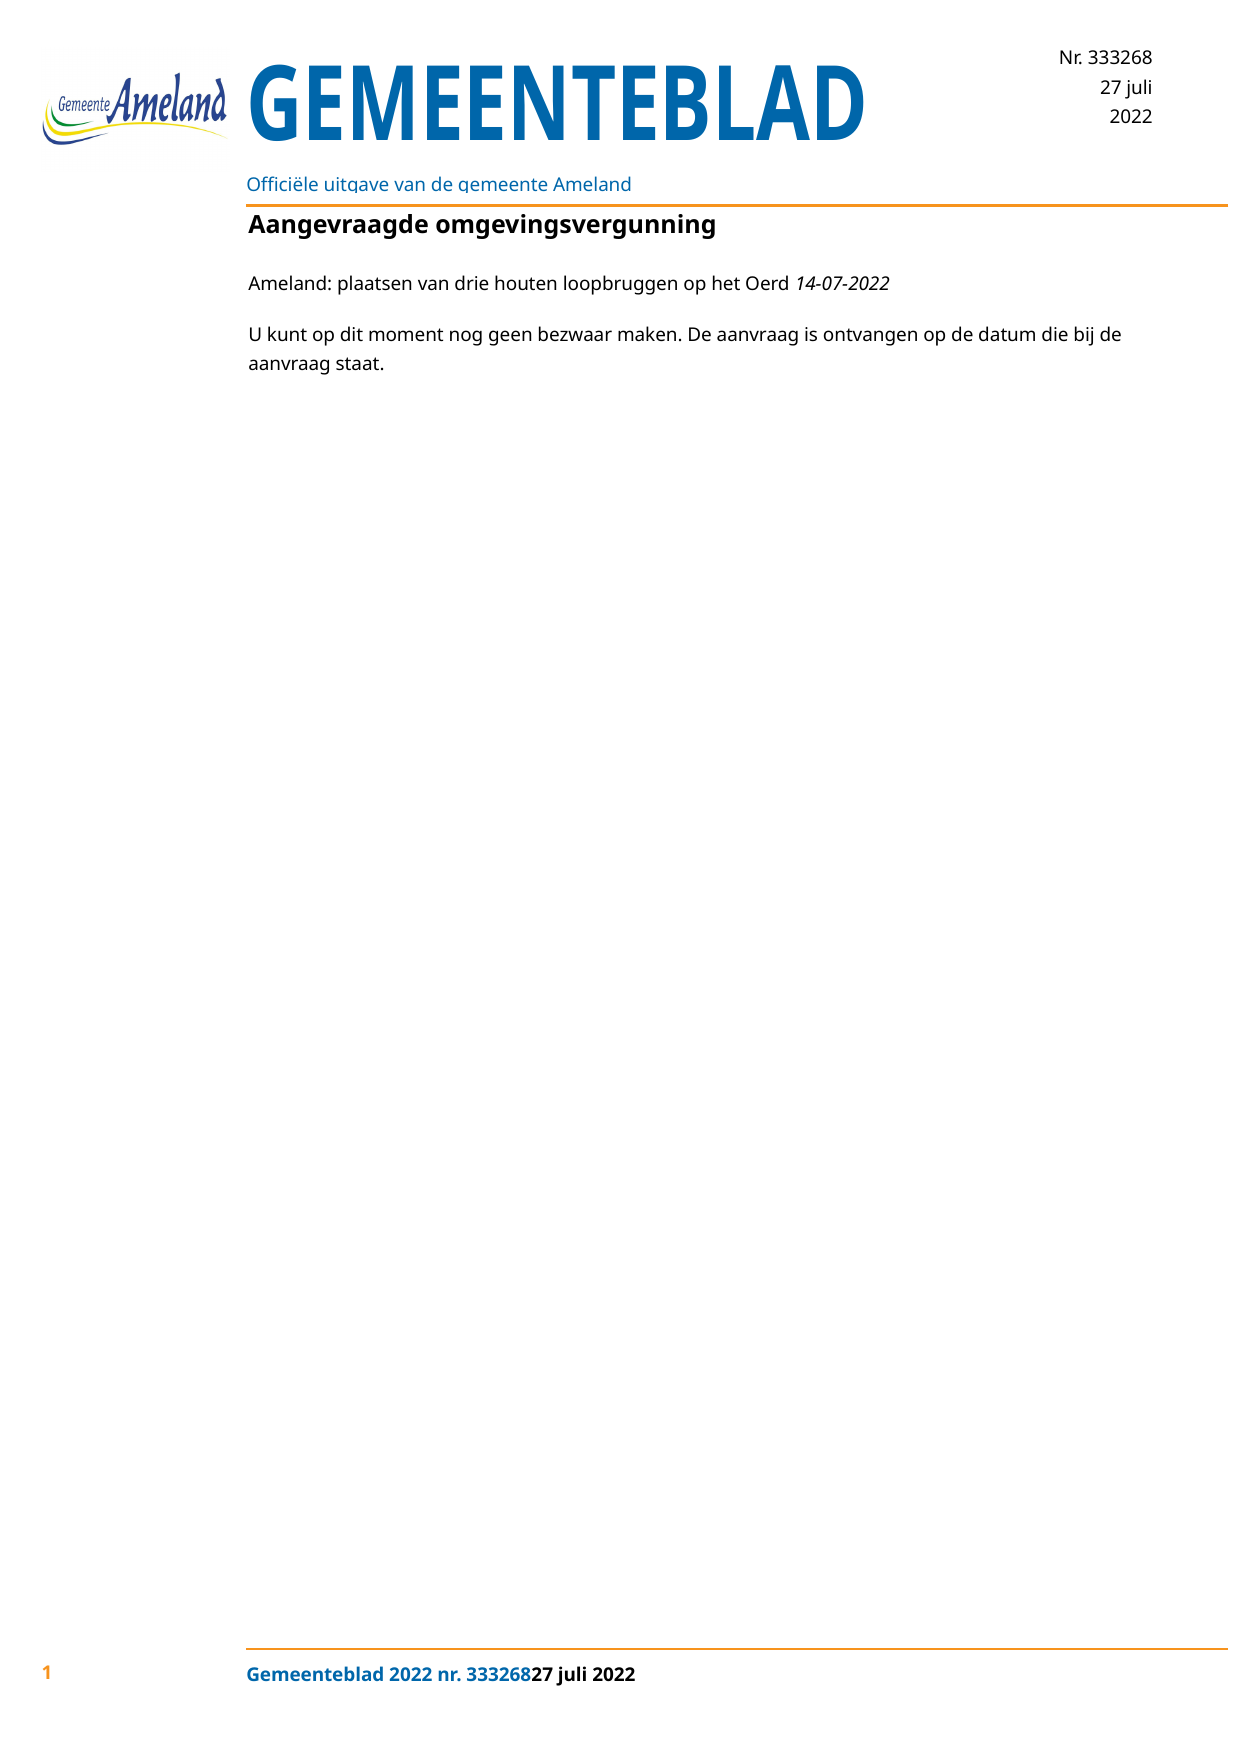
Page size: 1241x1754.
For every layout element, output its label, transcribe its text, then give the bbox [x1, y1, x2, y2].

text Aangevraagde omgevingsvergunning [248, 207, 1152, 241]
text U kunt op dit moment nog geen bezwaar maken. De aanvraag is ontvangen op de datum die bij de aanvraag staat. [248, 321, 1152, 376]
picture [41, 47, 231, 172]
text Ameland: plaatsen van drie houten loopbruggen op het Oerd 14-07-2022 [248, 270, 1152, 296]
